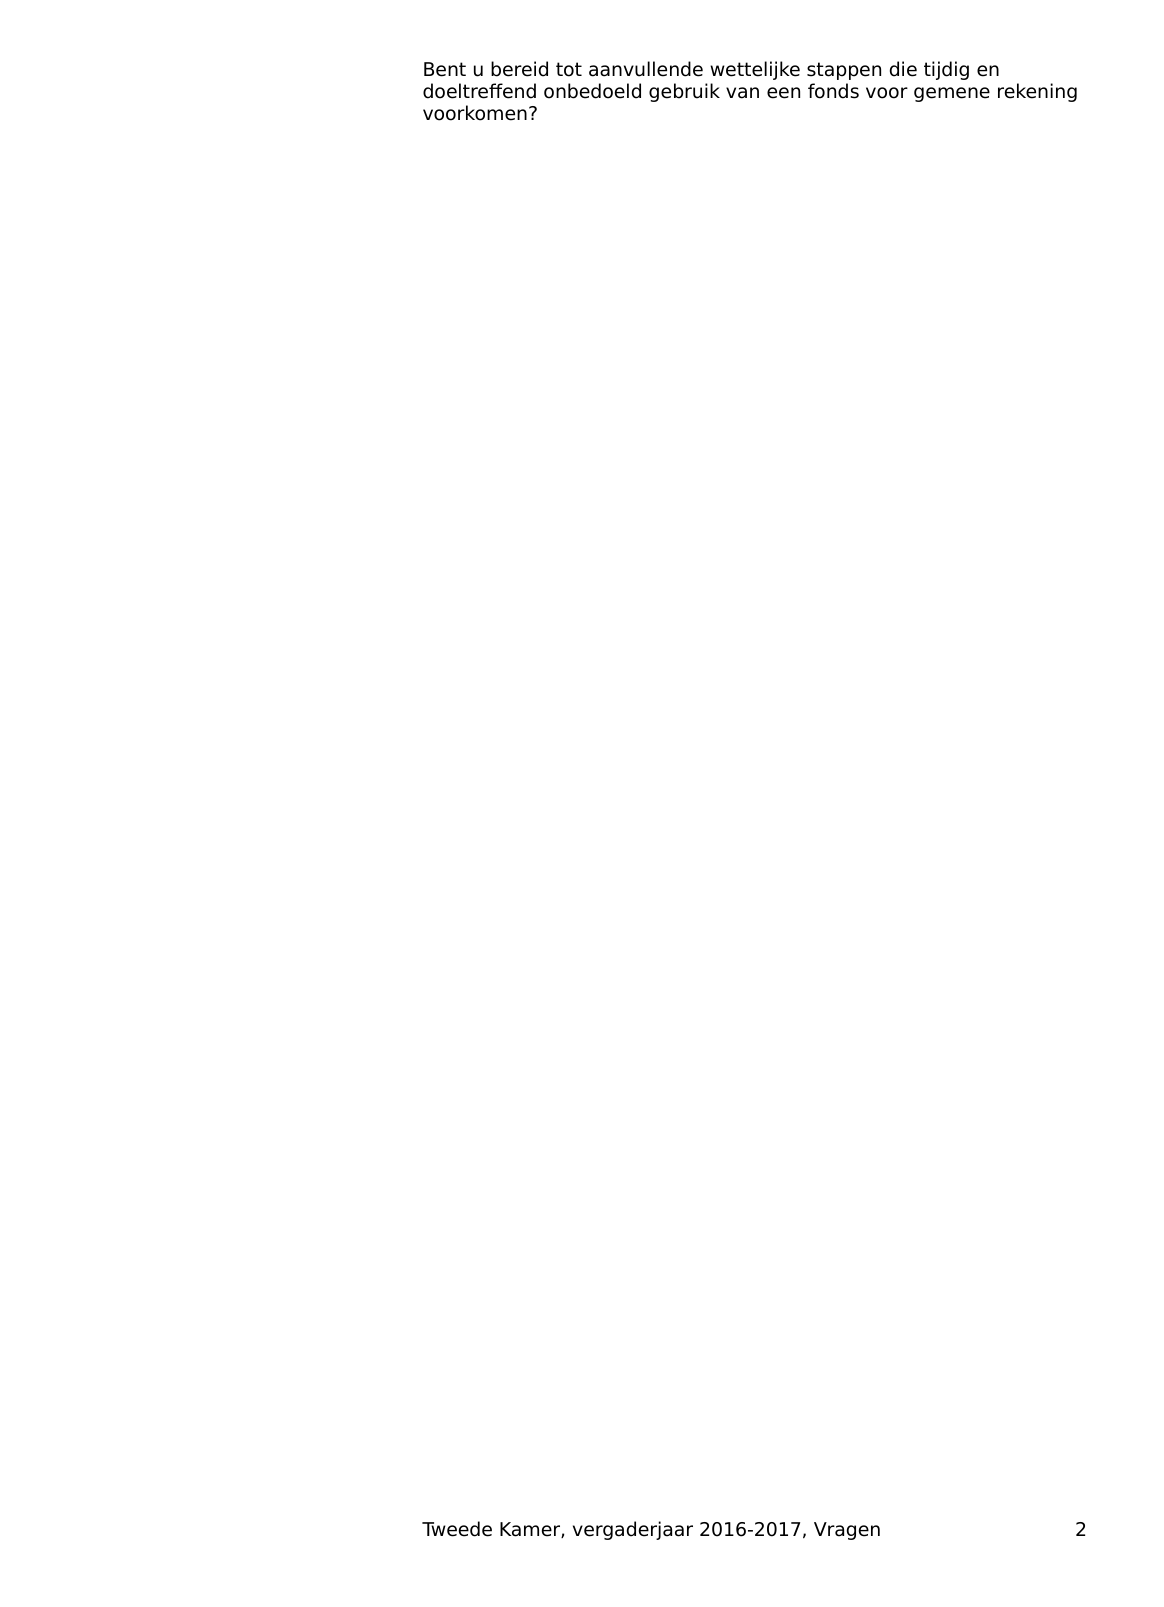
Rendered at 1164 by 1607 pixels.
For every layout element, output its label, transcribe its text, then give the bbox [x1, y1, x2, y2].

text Bent u bereid tot aanvullende wettelijke stappen die tijdig en doeltreffend onbedoeld gebruik van een fonds voor gemene rekening voorkomen? [422, 59, 1087, 125]
